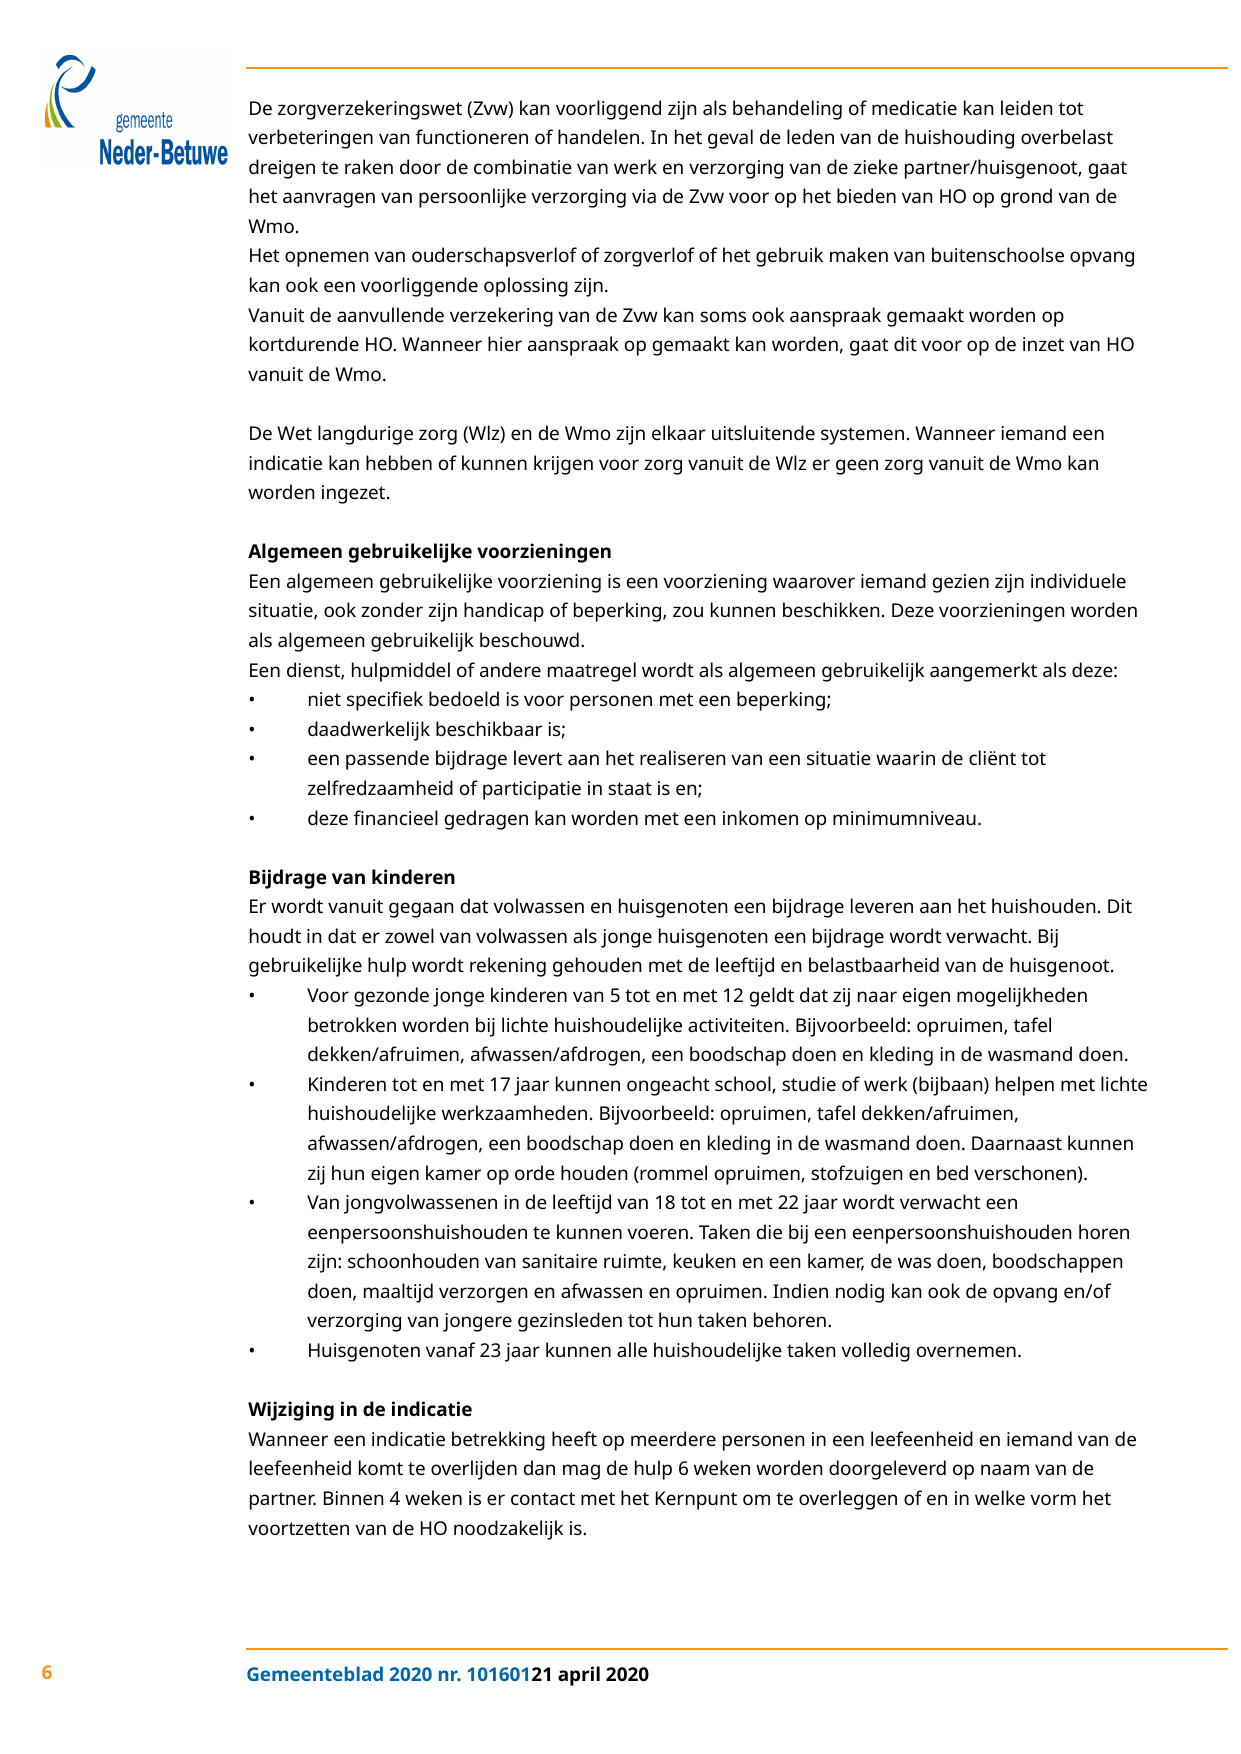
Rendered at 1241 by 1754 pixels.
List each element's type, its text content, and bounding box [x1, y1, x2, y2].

list daadwerkelijk beschikbaar is; [248, 716, 1152, 742]
text Wanneer een indicatie betrekking heeft op meerdere personen in een leefeenheid en iemand van de leefeenheid komt te overlijden dan mag de hulp 6 weken worden doorgeleverd op naam van de partner. Binnen 4 weken is er contact met het Kernpunt om te overleggen of en in welke vorm het voortzetten van de HO noodzakelijk is. [248, 1426, 1152, 1541]
text Algemeen gebruikelijke voorzieningen [248, 538, 1152, 564]
text Wijziging in de indicatie [248, 1396, 1152, 1422]
text De zorgverzekeringswet (Zvw) kan voorliggend zijn als behandeling of medicatie kan leiden tot verbeteringen van functioneren of handelen. In het geval de leden van de huishouding overbelast dreigen te raken door de combinatie van werk en verzorging van de zieke partner/huisgenoot, gaat het aanvragen van persoonlijke verzorging via de Zvw voor op het bieden van HO op grond van de Wmo. [248, 95, 1152, 239]
text De Wet langdurige zorg (Wlz) en de Wmo zijn elkaar uitsluitende systemen. Wanneer iemand een indicatie kan hebben of kunnen krijgen voor zorg vanuit de Wlz er geen zorg vanuit de Wmo kan worden ingezet. [248, 420, 1152, 505]
text Bijdrage van kinderen [248, 864, 1152, 890]
list deze financieel gedragen kan worden met een inkomen op minimumniveau. [248, 805, 1152, 831]
list Kinderen tot en met 17 jaar kunnen ongeacht school, studie of werk (bijbaan) helpen met lichte huishoudelijke werkzaamheden. Bijvoorbeeld: opruimen, tafel dekken/afruimen, afwassen/afdrogen, een boodschap doen en kleding in de wasmand doen. Daarnaast kunnen zij hun eigen kamer op orde houden (rommel opruimen, stofzuigen en bed verschonen). [248, 1071, 1152, 1186]
text Een algemeen gebruikelijke voorziening is een voorziening waarover iemand gezien zijn individuele situatie, ook zonder zijn handicap of beperking, zou kunnen beschikken. Deze voorzieningen worden als algemeen gebruikelijk beschouwd. [248, 568, 1152, 653]
picture [41, 47, 231, 172]
list Van jongvolwassenen in de leeftijd van 18 tot en met 22 jaar wordt verwacht een eenpersoonshuishouden te kunnen voeren. Taken die bij een eenpersoonshuishouden horen zijn: schoonhouden van sanitaire ruimte, keuken en een kamer, de was doen, boodschappen doen, maaltijd verzorgen en afwassen en opruimen. Indien nodig kan ook de opvang en/of verzorging van jongere gezinsleden tot hun taken behoren. [248, 1189, 1152, 1333]
text Er wordt vanuit gegaan dat volwassen en huisgenoten een bijdrage leveren aan het huishouden. Dit houdt in dat er zowel van volwassen als jonge huisgenoten een bijdrage wordt verwacht. Bij gebruikelijke hulp wordt rekening gehouden met de leeftijd en belastbaarheid van de huisgenoot. [248, 893, 1152, 978]
list Voor gezonde jonge kinderen van 5 tot en met 12 geldt dat zij naar eigen mogelijkheden betrokken worden bij lichte huishoudelijke activiteiten. Bijvoorbeeld: opruimen, tafel dekken/afruimen, afwassen/afdrogen, een boodschap doen en kleding in de wasmand doen. [248, 982, 1152, 1067]
text Het opnemen van ouderschapsverlof of zorgverlof of het gebruik maken van buitenschoolse opvang kan ook een voorliggende oplossing zijn. [248, 243, 1152, 298]
text Vanuit de aanvullende verzekering van de Zvw kan soms ook aanspraak gemaakt worden op kortdurende HO. Wanneer hier aanspraak op gemaakt kan worden, gaat dit voor op de inzet van HO vanuit de Wmo. [248, 302, 1152, 387]
text Een dienst, hulpmiddel of andere maatregel wordt als algemeen gebruikelijk aangemerkt als deze: [248, 657, 1152, 683]
list niet specifiek bedoeld is voor personen met een beperking; [248, 686, 1152, 712]
list een passende bijdrage levert aan het realiseren van een situatie waarin de cliënt tot zelfredzaamheid of participatie in staat is en; [248, 746, 1152, 801]
list Huisgenoten vanaf 23 jaar kunnen alle huishoudelijke taken volledig overnemen. [248, 1337, 1152, 1363]
